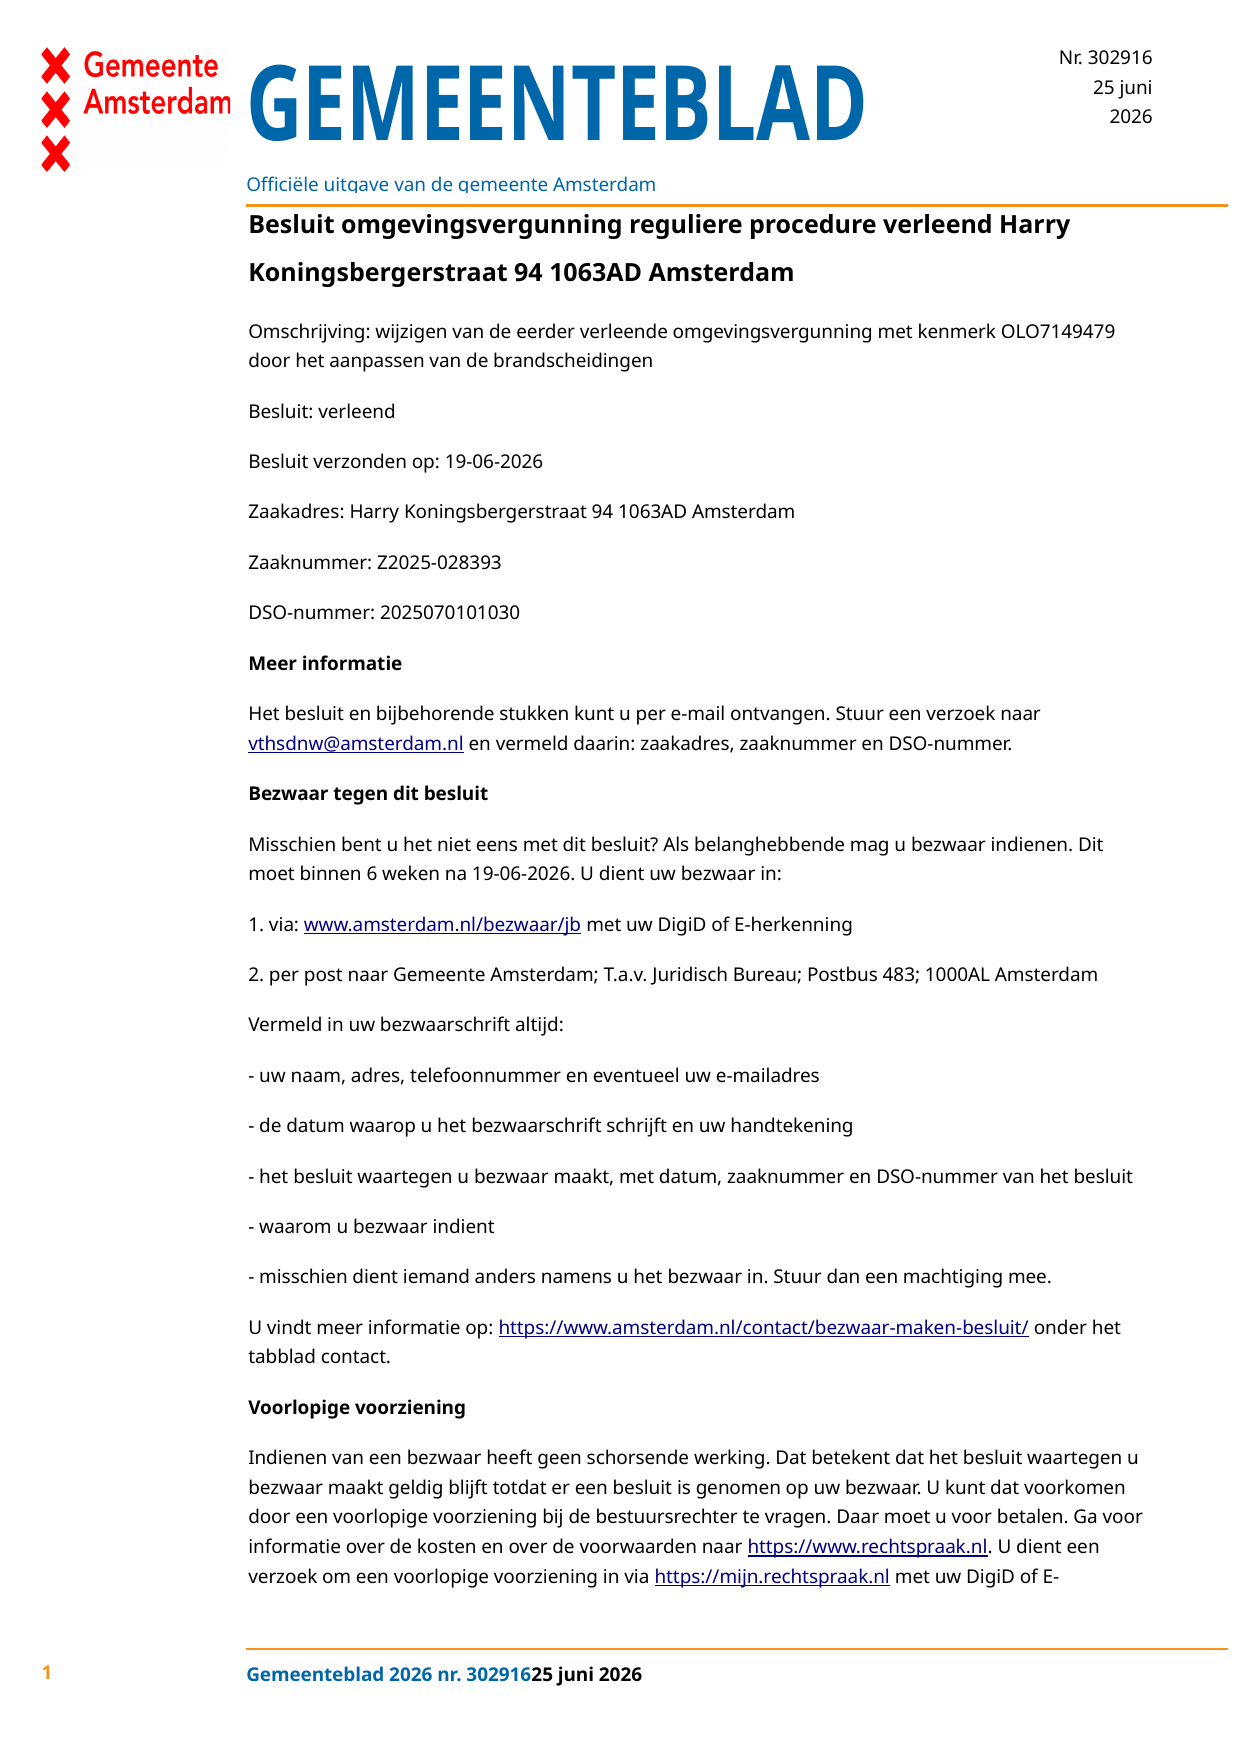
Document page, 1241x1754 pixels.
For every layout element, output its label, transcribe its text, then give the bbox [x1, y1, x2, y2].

text Voorlopige voorziening [248, 1394, 1152, 1420]
text Besluit verzonden op: 19-06-2026 [248, 448, 1152, 474]
text - de datum waarop u het bezwaarschrift schrijft en uw handtekening [248, 1112, 1152, 1138]
text - het besluit waartegen u bezwaar maakt, met datum, zaaknummer en DSO-nummer van het besluit [248, 1163, 1152, 1189]
text 1. via: www.amsterdam.nl/bezwaar/jb met uw DigiD of E-herkenning [248, 911, 1152, 937]
text DSO-nummer: 2025070101030 [248, 599, 1152, 625]
text Zaakadres: Harry Koningsbergerstraat 94 1063AD Amsterdam [248, 499, 1152, 524]
text - waarom u bezwaar indient [248, 1213, 1152, 1239]
text 2. per post naar Gemeente Amsterdam; T.a.v. Juridisch Bureau; Postbus 483; 1000AL Amsterdam [248, 961, 1152, 987]
text Het besluit en bijbehorende stukken kunt u per e-mail ontvangen. Stuur een verzoek naar vthsdnw@amsterdam.nl en vermeld daarin: zaakadres, zaaknummer en DSO-nummer. [248, 700, 1152, 756]
text Vermeld in uw bezwaarschrift altijd: [248, 1012, 1152, 1037]
text Misschien bent u het niet eens met dit besluit? Als belanghebbende mag u bezwaar indienen. Dit moet binnen 6 weken na 19-06-2026. U dient uw bezwaar in: [248, 831, 1152, 886]
text Meer informatie [248, 650, 1152, 676]
text Omschrijving: wijzigen van de eerder verleende omgevingsvergunning met kenmerk OLO7149479 door het aanpassen van de brandscheidingen [248, 318, 1152, 373]
text Bezwaar tegen dit besluit [248, 780, 1152, 806]
text Besluit omgevingsvergunning reguliere procedure verleend Harry Koningsbergerstraat 94 1063AD Amsterdam [248, 207, 1152, 288]
text - misschien dient iemand anders namens u het bezwaar in. Stuur dan een machtiging mee. [248, 1264, 1152, 1289]
picture [41, 47, 231, 172]
text Besluit: verleend [248, 398, 1152, 424]
text Indienen van een bezwaar heeft geen schorsende werking. Dat betekent dat het besluit waartegen u bezwaar maakt geldig blijft totdat er een besluit is genomen op uw bezwaar. U kunt dat voorkomen door een voorlopige voorziening bij de bestuursrechter te vragen. Daar moet u voor betalen. Ga voor informatie over de kosten en over de voorwaarden naar https://www.rechtspraak.nl. U dient een verzoek om een voorlopige voorziening in via https://mijn.rechtspraak.nl met uw DigiD of E- [248, 1444, 1152, 1589]
text Zaaknummer: Z2025-028393 [248, 549, 1152, 575]
text U vindt meer informatie op: https://www.amsterdam.nl/contact/bezwaar-maken-besluit/ onder het tabblad contact. [248, 1314, 1152, 1369]
text - uw naam, adres, telefoonnummer en eventueel uw e-mailadres [248, 1062, 1152, 1088]
